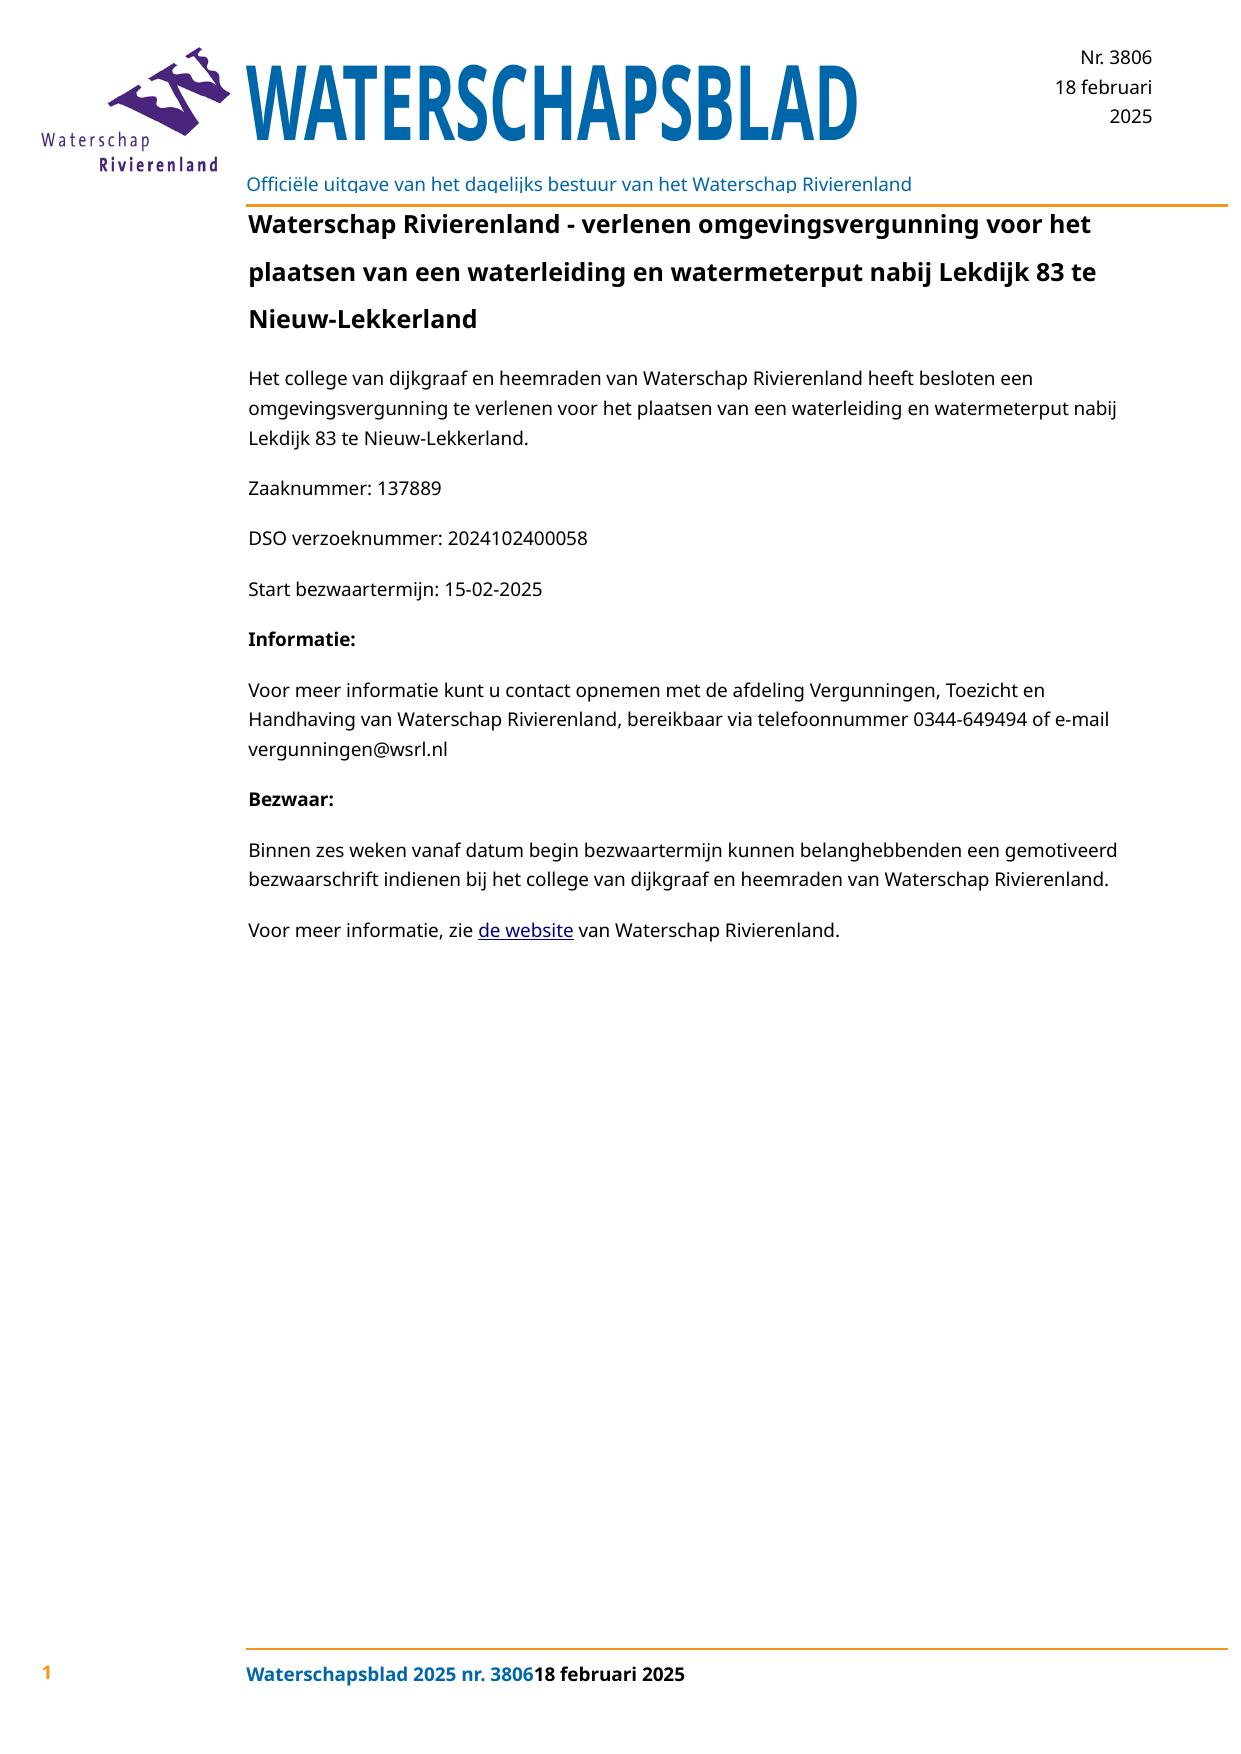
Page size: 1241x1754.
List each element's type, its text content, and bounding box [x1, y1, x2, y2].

text Zaaknummer: 137889 [248, 475, 1152, 501]
text Het college van dijkgraaf en heemraden van Waterschap Rivierenland heeft besloten een omgevingsvergunning te verlenen voor het plaatsen van een waterleiding en watermeterput nabij Lekdijk 83 te Nieuw-Lekkerland. [248, 366, 1152, 450]
text Start bezwaartermijn: 15-02-2025 [248, 576, 1152, 602]
picture [41, 47, 231, 172]
text Informatie: [248, 626, 1152, 652]
text Voor meer informatie, zie de website van Waterschap Rivierenland. [248, 917, 1152, 942]
text Binnen zes weken vanaf datum begin bezwaartermijn kunnen belanghebbenden een gemotiveerd bezwaarschrift indienen bij het college van dijkgraaf en heemraden van Waterschap Rivierenland. [248, 837, 1152, 892]
text Waterschap Rivierenland - verlenen omgevingsvergunning voor het plaatsen van een waterleiding en watermeterput nabij Lekdijk 83 te Nieuw-Lekkerland [248, 207, 1152, 336]
text DSO verzoeknummer: 2024102400058 [248, 526, 1152, 551]
text Voor meer informatie kunt u contact opnemen met de afdeling Vergunningen, Toezicht en Handhaving van Waterschap Rivierenland, bereikbaar via telefoonnummer 0344-649494 of e-mail vergunningen@wsrl.nl [248, 677, 1152, 762]
text Bezwaar: [248, 786, 1152, 812]
